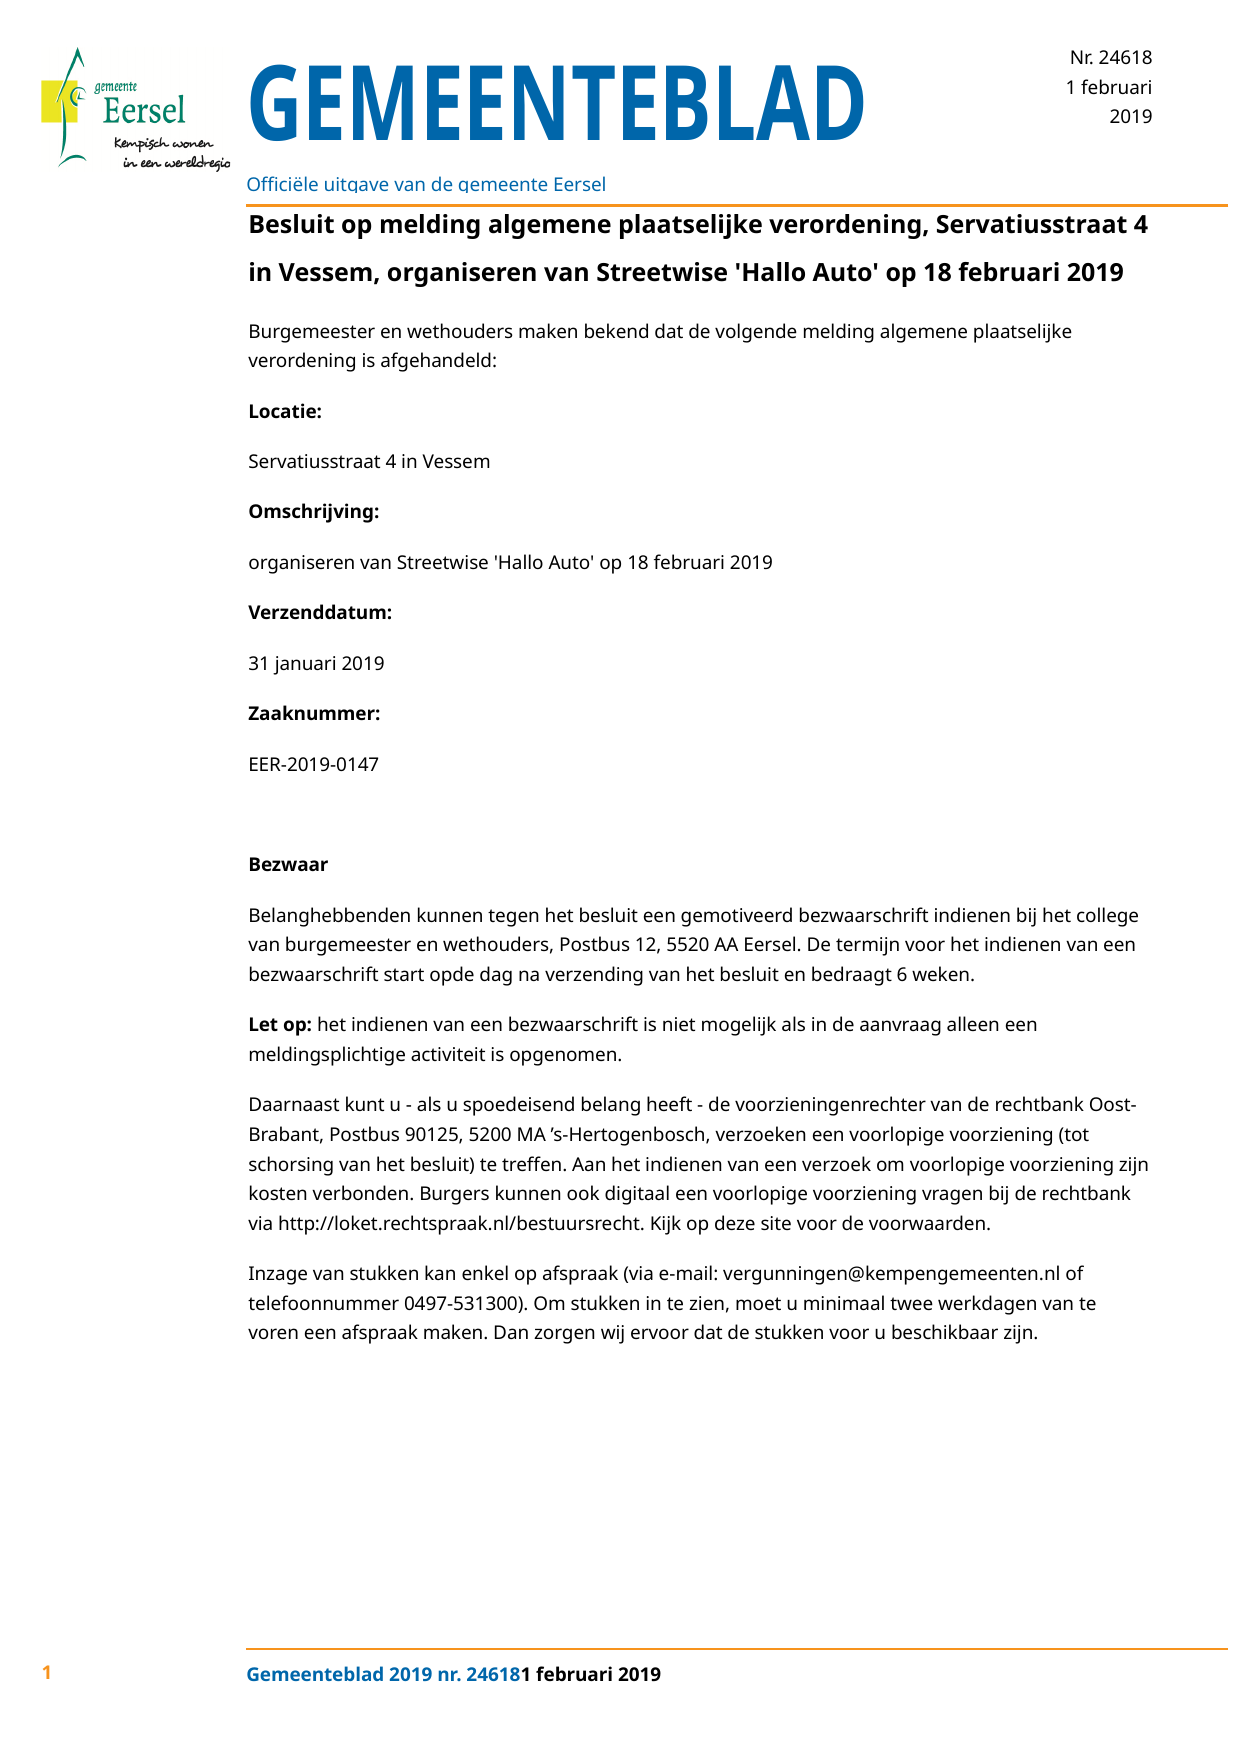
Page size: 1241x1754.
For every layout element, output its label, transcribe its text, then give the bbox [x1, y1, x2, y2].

text EER-2019-0147 [248, 751, 1152, 777]
text Burgemeester en wethouders maken bekend dat de volgende melding algemene plaatselijke verordening is afgehandeld: [248, 318, 1152, 373]
text Bezwaar [248, 852, 1152, 877]
text Let op: het indienen van een bezwaarschrift is niet mogelijk als in de aanvraag alleen een meldingsplichtige activiteit is opgenomen. [248, 1012, 1152, 1067]
text Inzage van stukken kan enkel op afspraak (via e-mail: vergunningen@kempengemeenten.nl of telefoonnummer 0497-531300). Om stukken in te zien, moet u minimaal twee werkdagen van te voren een afspraak maken. Dan zorgen wij ervoor dat de stukken voor u beschikbaar zijn. [248, 1260, 1152, 1345]
text Daarnaast kunt u - als u spoedeisend belang heeft - de voorzieningenrechter van de rechtbank Oost-Brabant, Postbus 90125, 5200 MA ’s-Hertogenbosch, verzoeken een voorlopige voorziening (tot schorsing van het besluit) te treffen. Aan het indienen van een verzoek om voorlopige voorziening zijn kosten verbonden. Burgers kunnen ook digitaal een voorlopige voorziening vragen bij de rechtbank via http://loket.rechtspraak.nl/bestuursrecht. Kijk op deze site voor de voorwaarden. [248, 1092, 1152, 1236]
text Besluit op melding algemene plaatselijke verordening, Servatiusstraat 4 in Vessem, organiseren van Streetwise 'Hallo Auto' op 18 februari 2019 [248, 207, 1152, 288]
picture [41, 47, 231, 172]
text Verzenddatum: [248, 599, 1152, 625]
text Locatie: [248, 398, 1152, 424]
text Omschrijving: [248, 499, 1152, 524]
text Zaaknummer: [248, 700, 1152, 726]
text Belanghebbenden kunnen tegen het besluit een gemotiveerd bezwaarschrift indienen bij het college van burgemeester en wethouders, Postbus 12, 5520 AA Eersel. De termijn voor het indienen van een bezwaarschrift start opde dag na verzending van het besluit en bedraagt 6 weken. [248, 902, 1152, 987]
text Servatiusstraat 4 in Vessem [248, 448, 1152, 474]
text 31 januari 2019 [248, 650, 1152, 676]
text organiseren van Streetwise 'Hallo Auto' op 18 februari 2019 [248, 549, 1152, 575]
